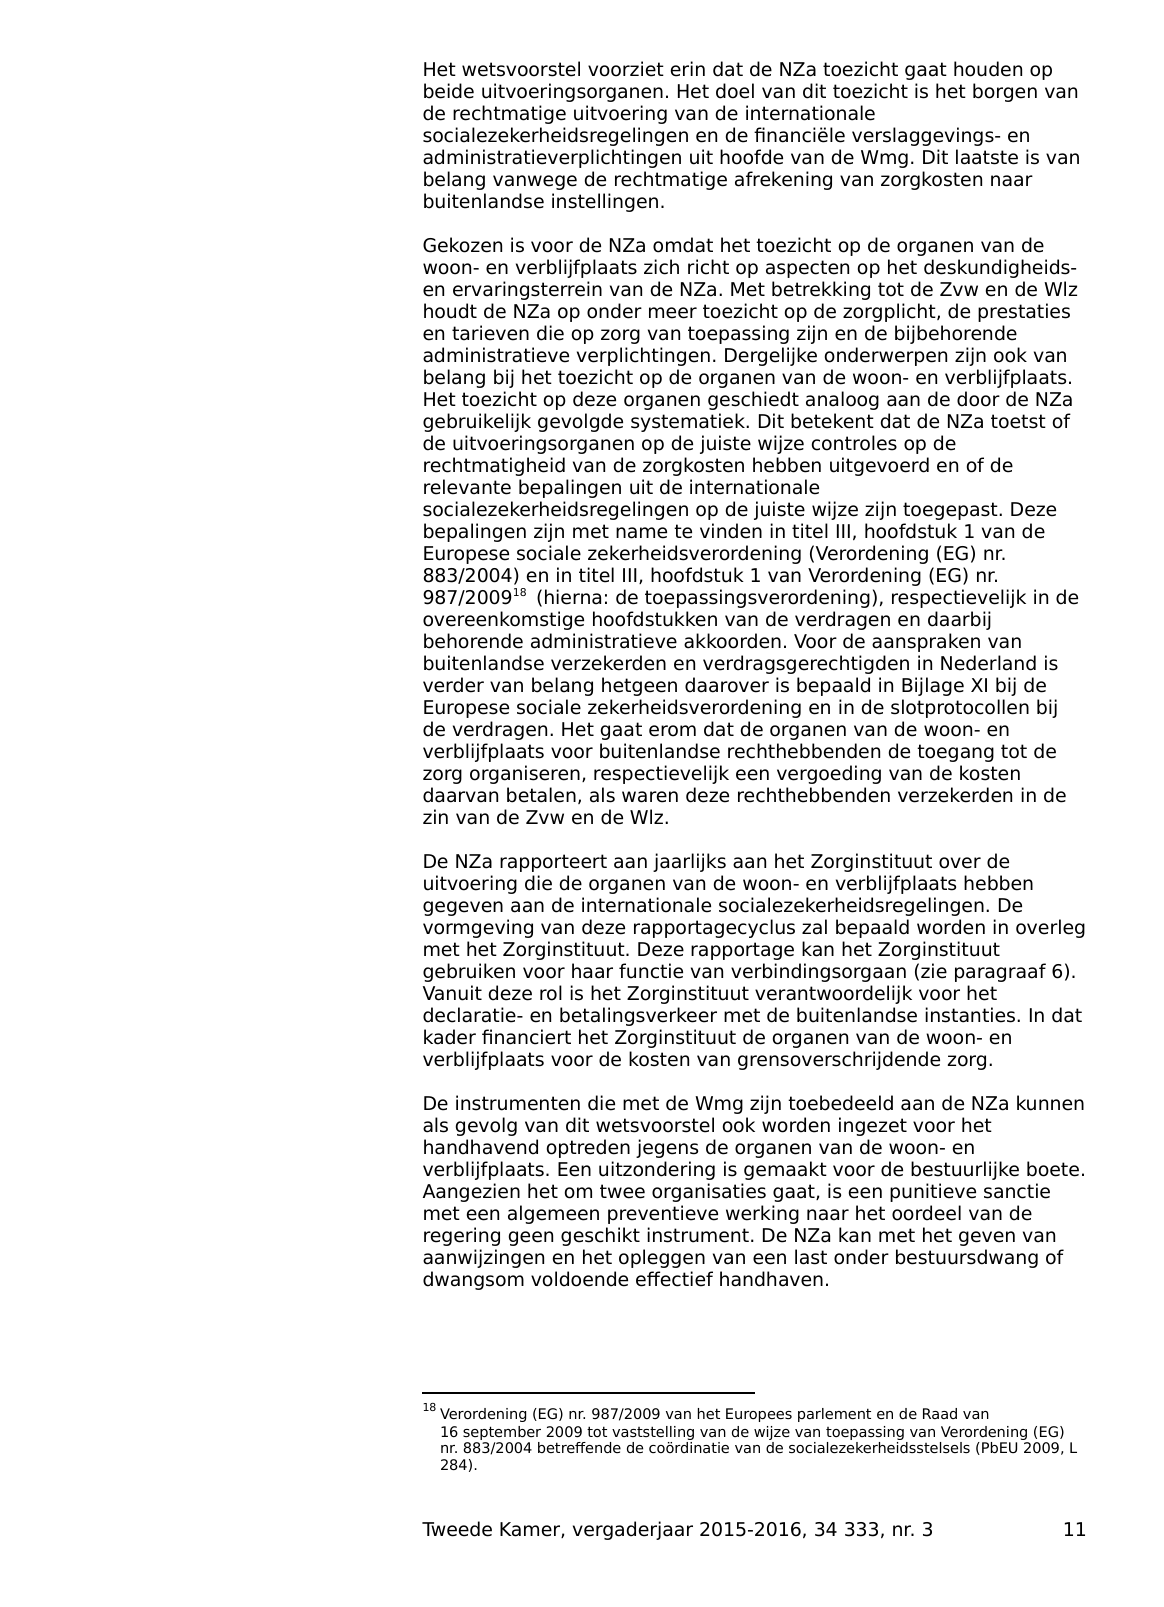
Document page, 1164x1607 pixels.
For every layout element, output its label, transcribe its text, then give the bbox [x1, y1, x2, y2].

text Het wetsvoorstel voorziet erin dat de NZa toezicht gaat houden op beide uitvoeringsorganen. Het doel van dit toezicht is het borgen van de rechtmatige uitvoering van de internationale socialezekerheidsregelingen en de financiële verslaggevings- en administratieverplichtingen uit hoofde van de Wmg. Dit laatste is van belang vanwege de rechtmatige afrekening van zorgkosten naar buitenlandse instellingen. [422, 59, 1087, 213]
text Verordening (EG) nr. 987/2009 van het Europees parlement en de Raad van 16 september 2009 tot vaststelling van de wijze van toepassing van Verordening (EG) nr. 883/2004 betreffende de coördinatie van de socialezekerheidsstelsels (PbEU 2009, L 284). [422, 1402, 1087, 1474]
text De instrumenten die met de Wmg zijn toebedeeld aan de NZa kunnen als gevolg van dit wetsvoorstel ook worden ingezet voor het handhavend optreden jegens de organen van de woon- en verblijfplaats. Een uitzondering is gemaakt voor de bestuurlijke boete. Aangezien het om twee organisaties gaat, is een punitieve sanctie met een algemeen preventieve werking naar het oordeel van de regering geen geschikt instrument. De NZa kan met het geven van aanwijzingen en het opleggen van een last onder bestuursdwang of dwangsom voldoende effectief handhaven. [422, 1093, 1087, 1291]
text Gekozen is voor de NZa omdat het toezicht op de organen van de woon- en verblijfplaats zich richt op aspecten op het deskundigheids- en ervaringsterrein van de NZa. Met betrekking tot de Zvw en de Wlz houdt de NZa op onder meer toezicht op de zorgplicht, de prestaties en tarieven die op zorg van toepassing zijn en de bijbehorende administratieve verplichtingen. Dergelijke onderwerpen zijn ook van belang bij het toezicht op de organen van de woon- en verblijfplaats. Het toezicht op deze organen geschiedt analoog aan de door de NZa gebruikelijk gevolgde systematiek. Dit betekent dat de NZa toetst of de uitvoeringsorganen op de juiste wijze controles op de rechtmatigheid van de zorgkosten hebben uitgevoerd en of de relevante bepalingen uit de internationale socialezekerheidsregelingen op de juiste wijze zijn toegepast. Deze bepalingen zijn met name te vinden in titel III, hoofdstuk 1 van de Europese sociale zekerheidsverordening (Verordening (EG) nr. 883/2004) en in titel III, hoofdstuk 1 van Verordening (EG) nr. 987/2009 (hierna: de toepassingsverordening), respectievelijk in de overeenkomstige hoofdstukken van de verdragen en daarbij behorende administratieve akkoorden. Voor de aanspraken van buitenlandse verzekerden en verdragsgerechtigden in Nederland is verder van belang hetgeen daarover is bepaald in Bijlage XI bij de Europese sociale zekerheidsverordening en in de slotprotocollen bij de verdragen. Het gaat erom dat de organen van de woon- en verblijfplaats voor buitenlandse rechthebbenden de toegang tot de zorg organiseren, respectievelijk een vergoeding van de kosten daarvan betalen, als waren deze rechthebbenden verzekerden in de zin van de Zvw en de Wlz. [422, 235, 1087, 828]
text De NZa rapporteert aan jaarlijks aan het Zorginstituut over de uitvoering die de organen van de woon- en verblijfplaats hebben gegeven aan de internationale socialezekerheidsregelingen. De vormgeving van deze rapportagecyclus zal bepaald worden in overleg met het Zorginstituut. Deze rapportage kan het Zorginstituut gebruiken voor haar functie van verbindingsorgaan (zie paragraaf 6). Vanuit deze rol is het Zorginstituut verantwoordelijk voor het declaratie- en betalingsverkeer met de buitenlandse instanties. In dat kader financiert het Zorginstituut de organen van de woon- en verblijfplaats voor de kosten van grensoverschrijdende zorg. [422, 851, 1087, 1071]
